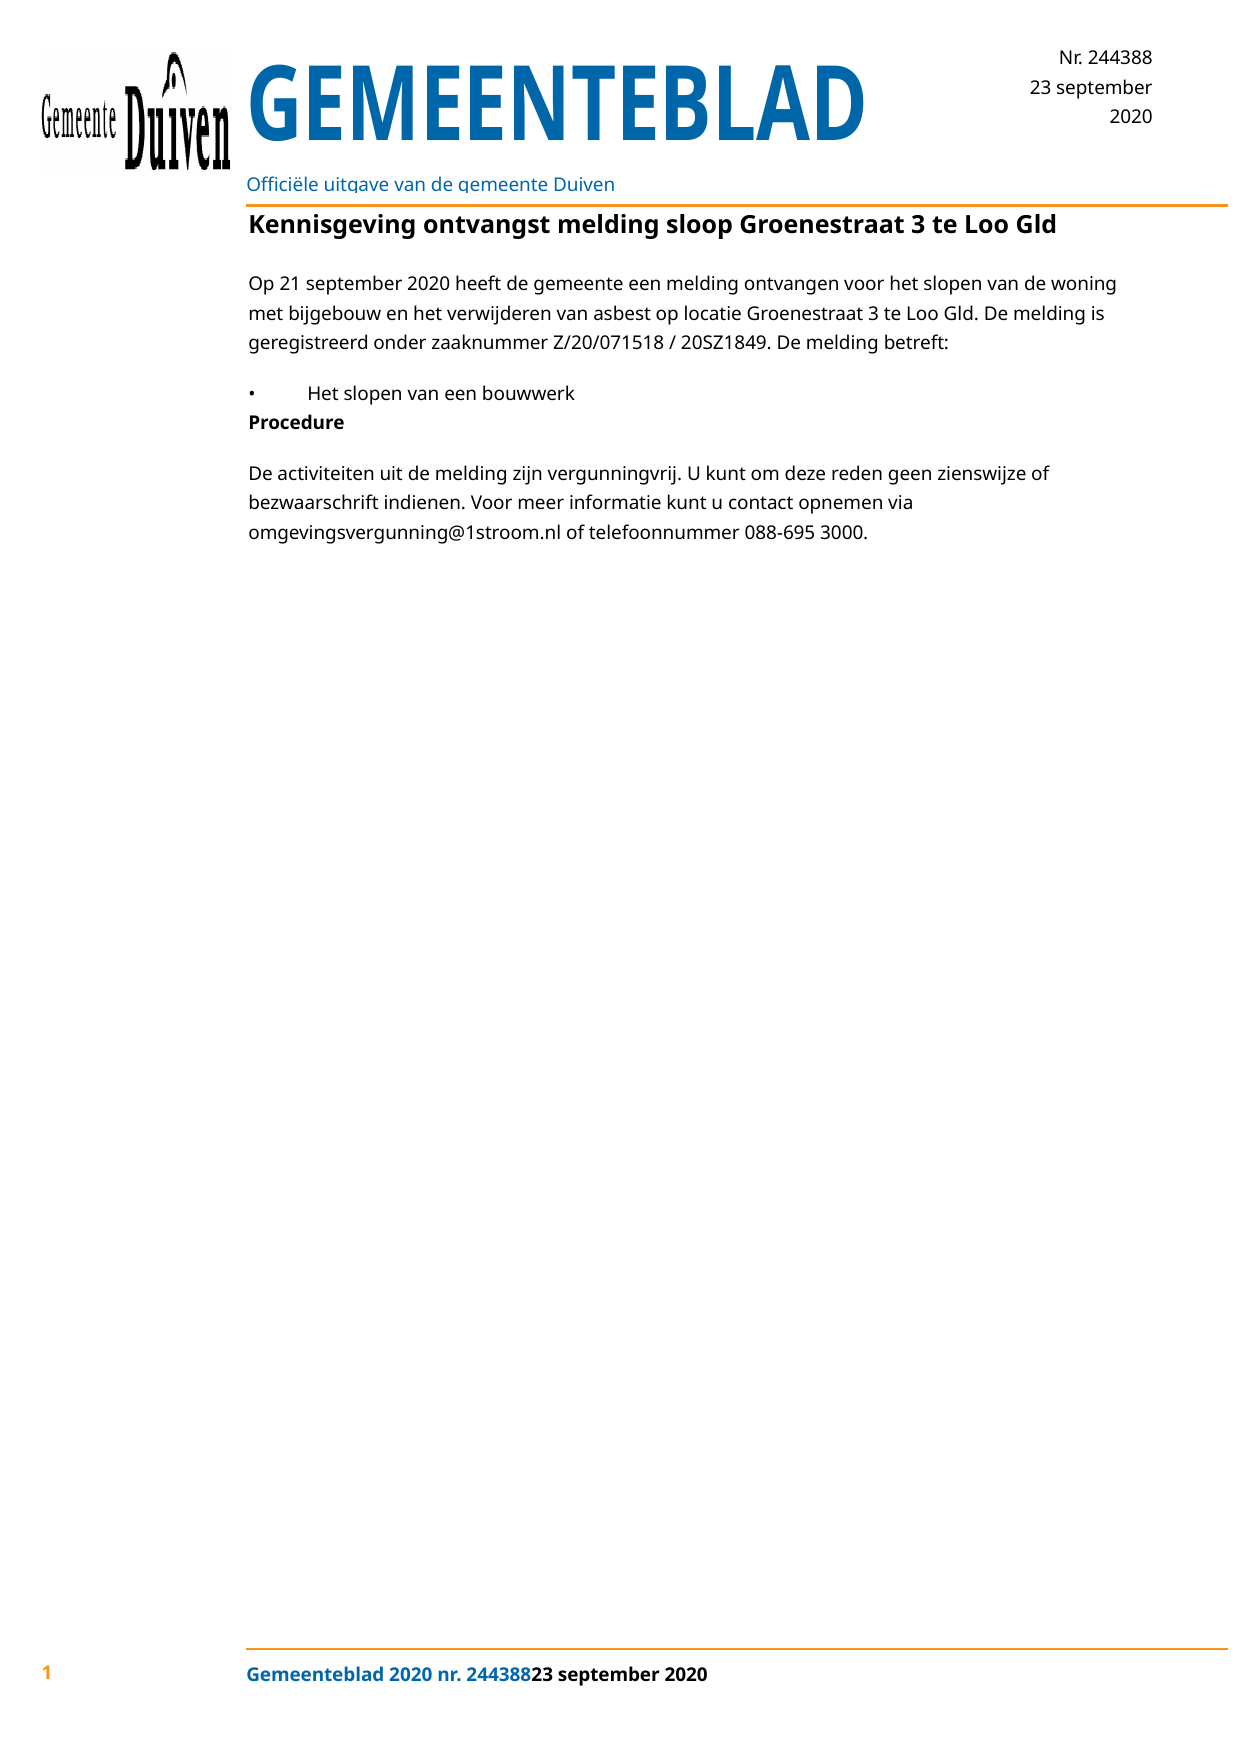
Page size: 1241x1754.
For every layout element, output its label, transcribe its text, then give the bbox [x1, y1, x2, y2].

text De activiteiten uit de melding zijn vergunningvrij. U kunt om deze reden geen zienswijze of bezwaarschrift indienen. Voor meer informatie kunt u contact opnemen via omgevingsvergunning@1stroom.nl of telefoonnummer 088-695 3000. [248, 460, 1152, 545]
text Kennisgeving ontvangst melding sloop Groenestraat 3 te Loo Gld [248, 207, 1152, 241]
picture [41, 47, 231, 172]
text Procedure [248, 409, 1152, 435]
text Op 21 september 2020 heeft de gemeente een melding ontvangen voor het slopen van de woning met bijgebouw en het verwijderen van asbest op locatie Groenestraat 3 te Loo Gld. De melding is geregistreerd onder zaaknummer Z/20/071518 / 20SZ1849. De melding betreft: [248, 270, 1152, 355]
list Het slopen van een bouwwerk [248, 380, 1152, 406]
